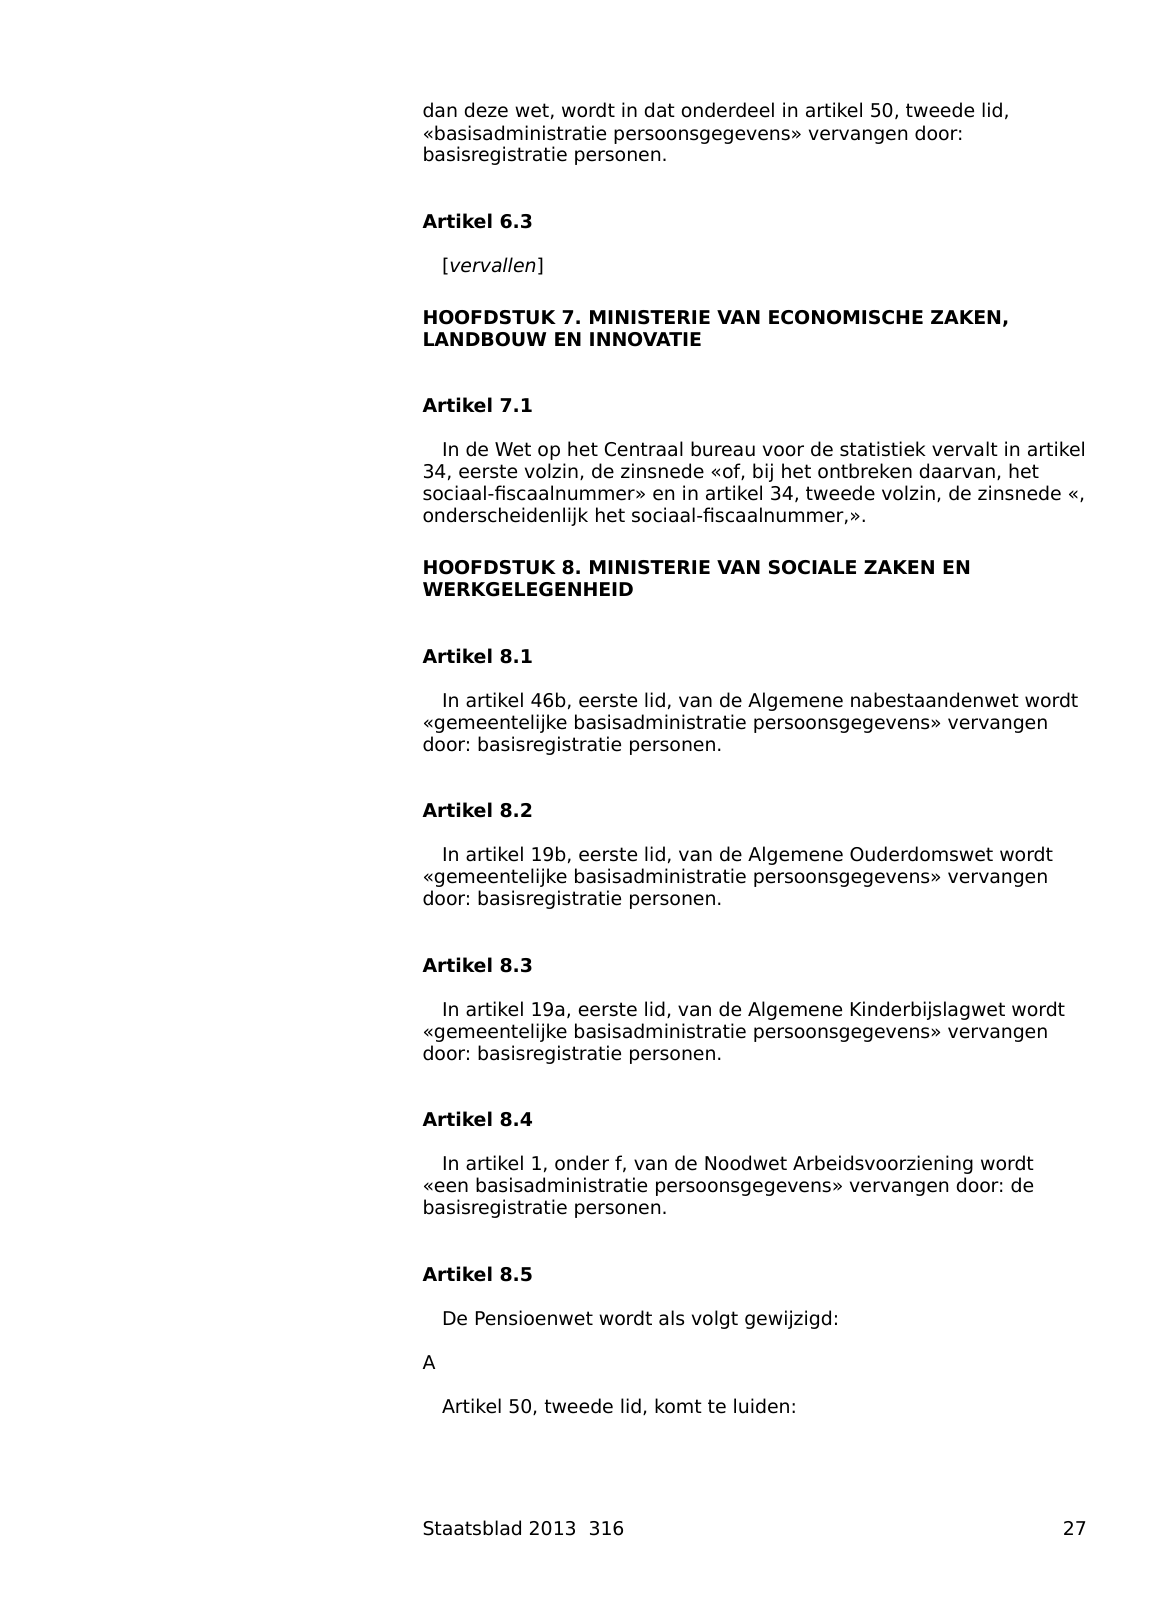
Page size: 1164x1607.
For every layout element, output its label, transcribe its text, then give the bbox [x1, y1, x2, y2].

subtitle Artikel 8.5 [422, 1263, 1087, 1286]
subtitle Artikel 6.3 [422, 211, 1087, 233]
text In artikel 1, onder f, van de Noodwet Arbeidsvoorziening wordt «een basisadministratie persoonsgegevens» vervangen door: de basisregistratie personen. [422, 1153, 1087, 1219]
text [vervallen] [422, 255, 1087, 277]
text In artikel 19a, eerste lid, van de Algemene Kinderbijslagwet wordt «gemeentelijke basisadministratie persoonsgegevens» vervangen door: basisregistratie personen. [422, 999, 1087, 1065]
subtitle HOOFDSTUK 8. MINISTERIE VAN SOCIALE ZAKEN EN WERKGELEGENHEID [422, 557, 1087, 601]
text A [422, 1352, 1087, 1374]
text In artikel 19b, eerste lid, van de Algemene Ouderdomswet wordt «gemeentelijke basisadministratie persoonsgegevens» vervangen door: basisregistratie personen. [422, 844, 1087, 910]
text dan deze wet, wordt in dat onderdeel in artikel 50, tweede lid, «basisadministratie persoonsgegevens» vervangen door: basisregistratie personen. [422, 100, 1087, 166]
subtitle Artikel 8.2 [422, 800, 1087, 822]
text In de Wet op het Centraal bureau voor de statistiek vervalt in artikel 34, eerste volzin, de zinsnede «of, bij het ontbreken daarvan, het sociaal-fiscaalnummer» en in artikel 34, tweede volzin, de zinsnede «, onderscheidenlijk het sociaal-fiscaalnummer,». [422, 439, 1087, 527]
text In artikel 46b, eerste lid, van de Algemene nabestaandenwet wordt «gemeentelijke basisadministratie persoonsgegevens» vervangen door: basisregistratie personen. [422, 690, 1087, 756]
subtitle HOOFDSTUK 7. MINISTERIE VAN ECONOMISCHE ZAKEN, LANDBOUW EN INNOVATIE [422, 307, 1087, 351]
subtitle Artikel 7.1 [422, 395, 1087, 417]
text Artikel 50, tweede lid, komt te luiden: [422, 1396, 1087, 1418]
subtitle Artikel 8.3 [422, 954, 1087, 977]
text De Pensioenwet wordt als volgt gewijzigd: [422, 1308, 1087, 1330]
subtitle Artikel 8.1 [422, 646, 1087, 668]
subtitle Artikel 8.4 [422, 1109, 1087, 1131]
